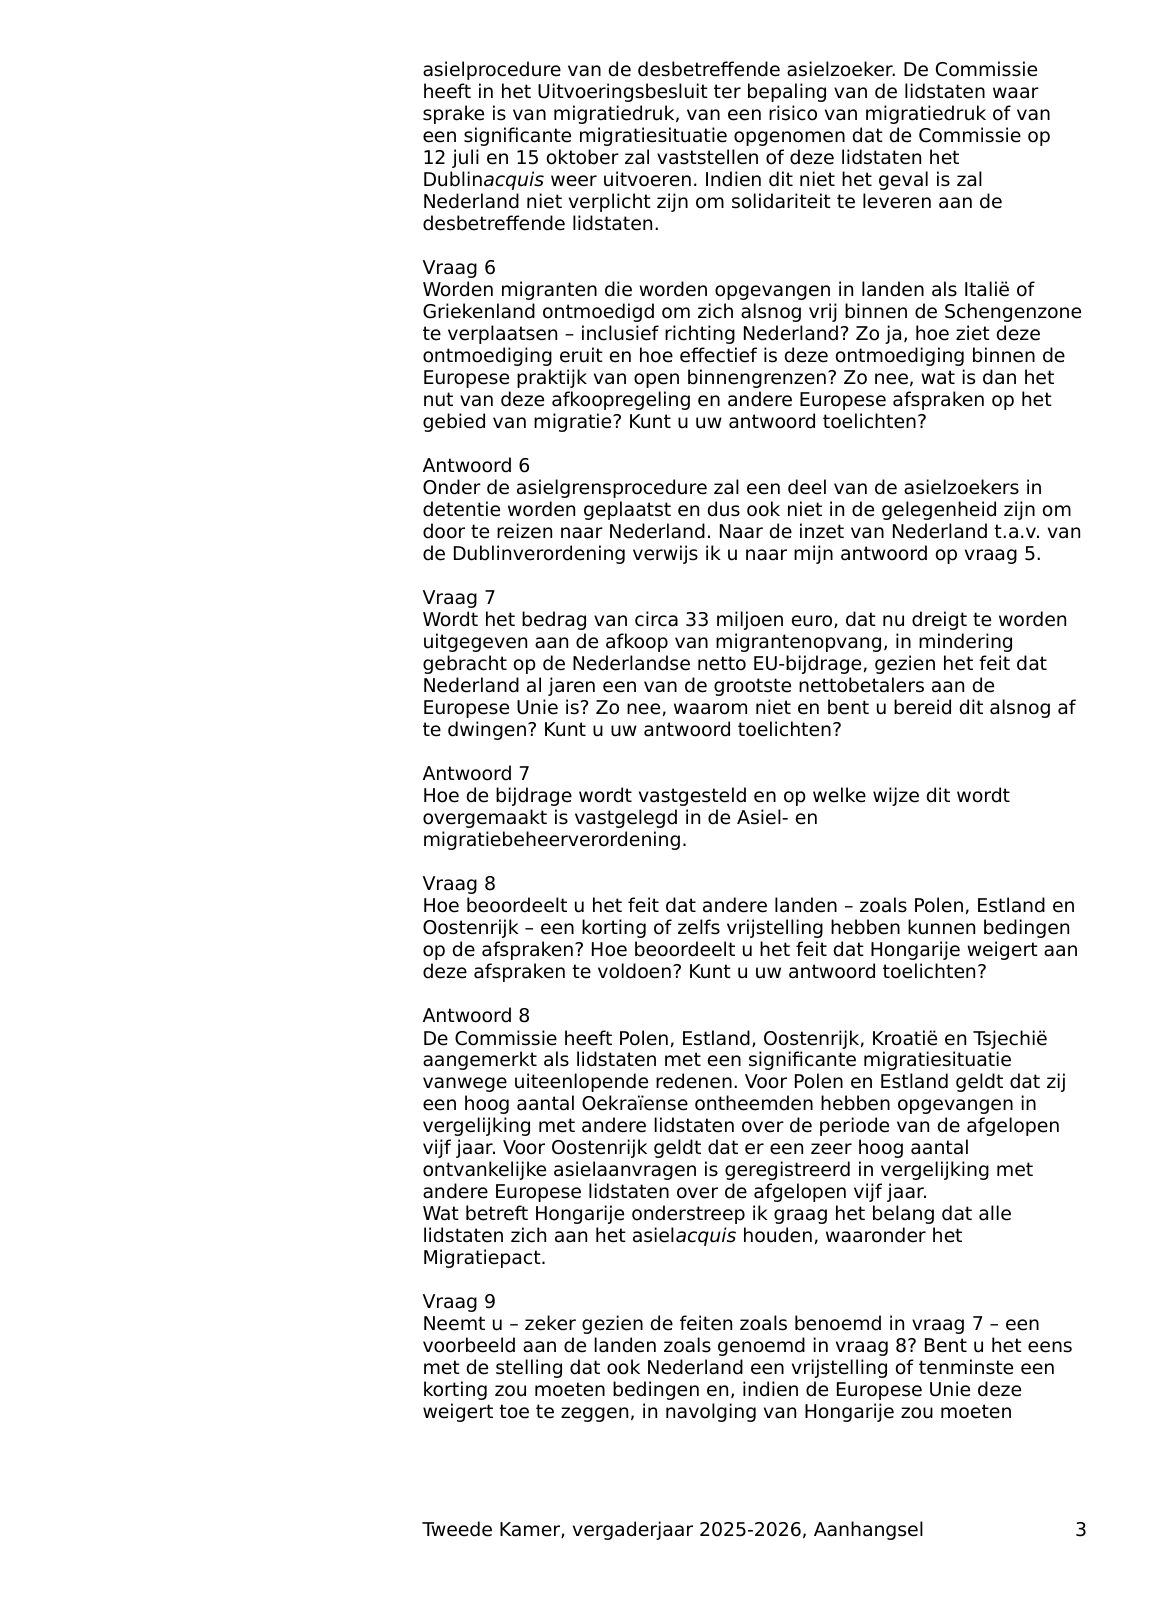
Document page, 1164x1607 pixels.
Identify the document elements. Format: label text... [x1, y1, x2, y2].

text Vraag 7 [422, 587, 1087, 609]
text Vraag 6 [422, 257, 1087, 279]
text Hoe beoordeelt u het feit dat andere landen – zoals Polen, Estland en Oostenrijk – een korting of zelfs vrijstelling hebben kunnen bedingen op de afspraken? Hoe beoordeelt u het feit dat Hongarije weigert aan deze afspraken te voldoen? Kunt u uw antwoord toelichten? [422, 895, 1087, 983]
text De Commissie heeft Polen, Estland, Oostenrijk, Kroatië en Tsjechië aangemerkt als lidstaten met een significante migratiesituatie vanwege uiteenlopende redenen. Voor Polen en Estland geldt dat zij een hoog aantal Oekraïense ontheemden hebben opgevangen in vergelijking met andere lidstaten over de periode van de afgelopen vijf jaar. Voor Oostenrijk geldt dat er een zeer hoog aantal ontvankelijke asielaanvragen is geregistreerd in vergelijking met andere Europese lidstaten over de afgelopen vijf jaar. [422, 1027, 1087, 1203]
text Antwoord 7 [422, 763, 1087, 785]
text Wat betreft Hongarije onderstreep ik graag het belang dat alle lidstaten zich aan het asielacquis houden, waaronder het Migratiepact. [422, 1203, 1087, 1269]
text Vraag 8 [422, 873, 1087, 895]
text Wordt het bedrag van circa 33 miljoen euro, dat nu dreigt te worden uitgegeven aan de afkoop van migrantenopvang, in mindering gebracht op de Nederlandse netto EU-bijdrage, gezien het feit dat Nederland al jaren een van de grootste nettobetalers aan de Europese Unie is? Zo nee, waarom niet en bent u bereid dit alsnog af te dwingen? Kunt u uw antwoord toelichten? [422, 609, 1087, 741]
text Antwoord 6 [422, 455, 1087, 477]
text asielprocedure van de desbetreffende asielzoeker. De Commissie heeft in het Uitvoeringsbesluit ter bepaling van de lidstaten waar sprake is van migratiedruk, van een risico van migratiedruk of van een significante migratiesituatie opgenomen dat de Commissie op 12 juli en 15 oktober zal vaststellen of deze lidstaten het Dublinacquis weer uitvoeren. Indien dit niet het geval is zal Nederland niet verplicht zijn om solidariteit te leveren aan de desbetreffende lidstaten. [422, 59, 1087, 235]
text Onder de asielgrensprocedure zal een deel van de asielzoekers in detentie worden geplaatst en dus ook niet in de gelegenheid zijn om door te reizen naar Nederland. Naar de inzet van Nederland t.a.v. van de Dublinverordening verwijs ik u naar mijn antwoord op vraag 5. [422, 477, 1087, 565]
text Antwoord 8 [422, 1005, 1087, 1027]
text Worden migranten die worden opgevangen in landen als Italië of Griekenland ontmoedigd om zich alsnog vrij binnen de Schengenzone te verplaatsen – inclusief richting Nederland? Zo ja, hoe ziet deze ontmoediging eruit en hoe effectief is deze ontmoediging binnen de Europese praktijk van open binnengrenzen? Zo nee, wat is dan het nut van deze afkoopregeling en andere Europese afspraken op het gebied van migratie? Kunt u uw antwoord toelichten? [422, 279, 1087, 433]
text Neemt u – zeker gezien de feiten zoals benoemd in vraag 7 – een voorbeeld aan de landen zoals genoemd in vraag 8? Bent u het eens met de stelling dat ook Nederland een vrijstelling of tenminste een korting zou moeten bedingen en, indien de Europese Unie deze weigert toe te zeggen, in navolging van Hongarije zou moeten [422, 1313, 1087, 1423]
text Vraag 9 [422, 1291, 1087, 1313]
text Hoe de bijdrage wordt vastgesteld en op welke wijze dit wordt overgemaakt is vastgelegd in de Asiel- en migratiebeheerverordening. [422, 785, 1087, 851]
